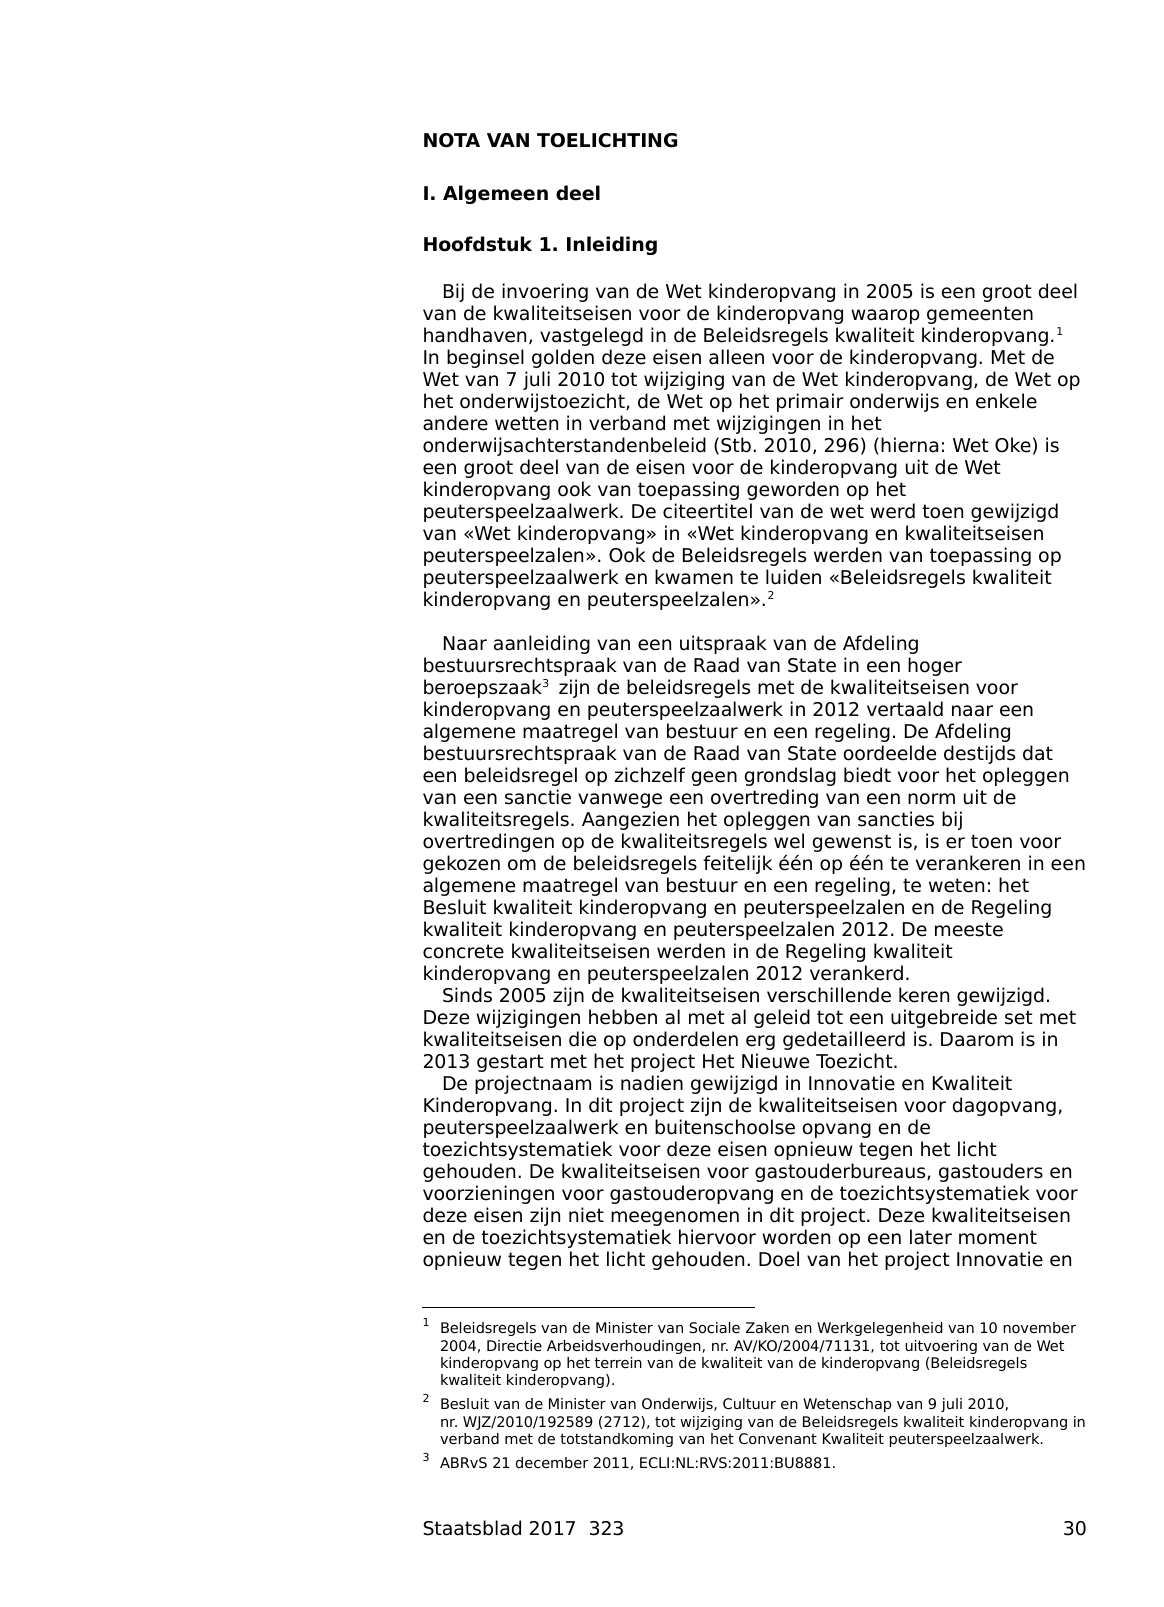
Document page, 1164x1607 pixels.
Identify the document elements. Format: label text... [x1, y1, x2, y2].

text Sinds 2005 zijn de kwaliteitseisen verschillende keren gewijzigd. Deze wijzigingen hebben al met al geleid tot een uitgebreide set met kwaliteitseisen die op onderdelen erg gedetailleerd is. Daarom is in 2013 gestart met het project Het Nieuwe Toezicht. [422, 985, 1087, 1073]
text Naar aanleiding van een uitspraak van de Afdeling bestuursrechtspraak van de Raad van State in een hoger beroepszaak zijn de beleidsregels met de kwaliteitseisen voor kinderopvang en peuterspeelzaalwerk in 2012 vertaald naar een algemene maatregel van bestuur en een regeling. De Afdeling bestuursrechtspraak van de Raad van State oordeelde destijds dat een beleidsregel op zichzelf geen grondslag biedt voor het opleggen van een sanctie vanwege een overtreding van een norm uit de kwaliteitsregels. Aangezien het opleggen van sancties bij overtredingen op de kwaliteitsregels wel gewenst is, is er toen voor gekozen om de beleidsregels feitelijk één op één te verankeren in een algemene maatregel van bestuur en een regeling, te weten: het Besluit kwaliteit kinderopvang en peuterspeelzalen en de Regeling kwaliteit kinderopvang en peuterspeelzalen 2012. De meeste concrete kwaliteitseisen werden in de Regeling kwaliteit kinderopvang en peuterspeelzalen 2012 verankerd. [422, 633, 1087, 985]
text Besluit van de Minister van Onderwijs, Cultuur en Wetenschap van 9 juli 2010, nr. WJZ/2010/192589 (2712), tot wijziging van de Beleidsregels kwaliteit kinderopvang in verband met de totstandkoming van het Convenant Kwaliteit peuterspeelzaalwerk. [422, 1392, 1087, 1448]
subtitle Hoofdstuk 1. Inleiding [422, 234, 1087, 256]
text ABRvS 21 december 2011, ECLI:NL:RVS:2011:BU8881. [422, 1451, 1087, 1473]
text Bij de invoering van de Wet kinderopvang in 2005 is een groot deel van de kwaliteitseisen voor de kinderopvang waarop gemeenten handhaven, vastgelegd in de Beleidsregels kwaliteit kinderopvang. In beginsel golden deze eisen alleen voor de kinderopvang. Met de Wet van 7 juli 2010 tot wijziging van de Wet kinderopvang, de Wet op het onderwijstoezicht, de Wet op het primair onderwijs en enkele andere wetten in verband met wijzigingen in het onderwijsachterstandenbeleid (Stb. 2010, 296) (hierna: Wet Oke) is een groot deel van de eisen voor de kinderopvang uit de Wet kinderopvang ook van toepassing geworden op het peuterspeelzaalwerk. De citeertitel van de wet werd toen gewijzigd van «Wet kinderopvang» in «Wet kinderopvang en kwaliteitseisen peuterspeelzalen». Ook de Beleidsregels werden van toepassing op peuterspeelzaalwerk en kwamen te luiden «Beleidsregels kwaliteit kinderopvang en peuterspeelzalen». [422, 281, 1087, 611]
subtitle I. Algemeen deel [422, 182, 1087, 204]
subtitle NOTA VAN TOELICHTING [422, 130, 1087, 152]
text De projectnaam is nadien gewijzigd in Innovatie en Kwaliteit Kinderopvang. In dit project zijn de kwaliteitseisen voor dagopvang, peuterspeelzaalwerk en buitenschoolse opvang en de toezichtsystematiek voor deze eisen opnieuw tegen het licht gehouden. De kwaliteitseisen voor gastouderbureaus, gastouders en voorzieningen voor gastouderopvang en de toezichtsystematiek voor deze eisen zijn niet meegenomen in dit project. Deze kwaliteitseisen en de toezichtsystematiek hiervoor worden op een later moment opnieuw tegen het licht gehouden. Doel van het project Innovatie en [422, 1073, 1087, 1271]
text Beleidsregels van de Minister van Sociale Zaken en Werkgelegenheid van 10 november 2004, Directie Arbeidsverhoudingen, nr. AV/KO/2004/71131, tot uitvoering van de Wet kinderopvang op het terrein van de kwaliteit van de kinderopvang (Beleidsregels kwaliteit kinderopvang). [422, 1316, 1087, 1389]
